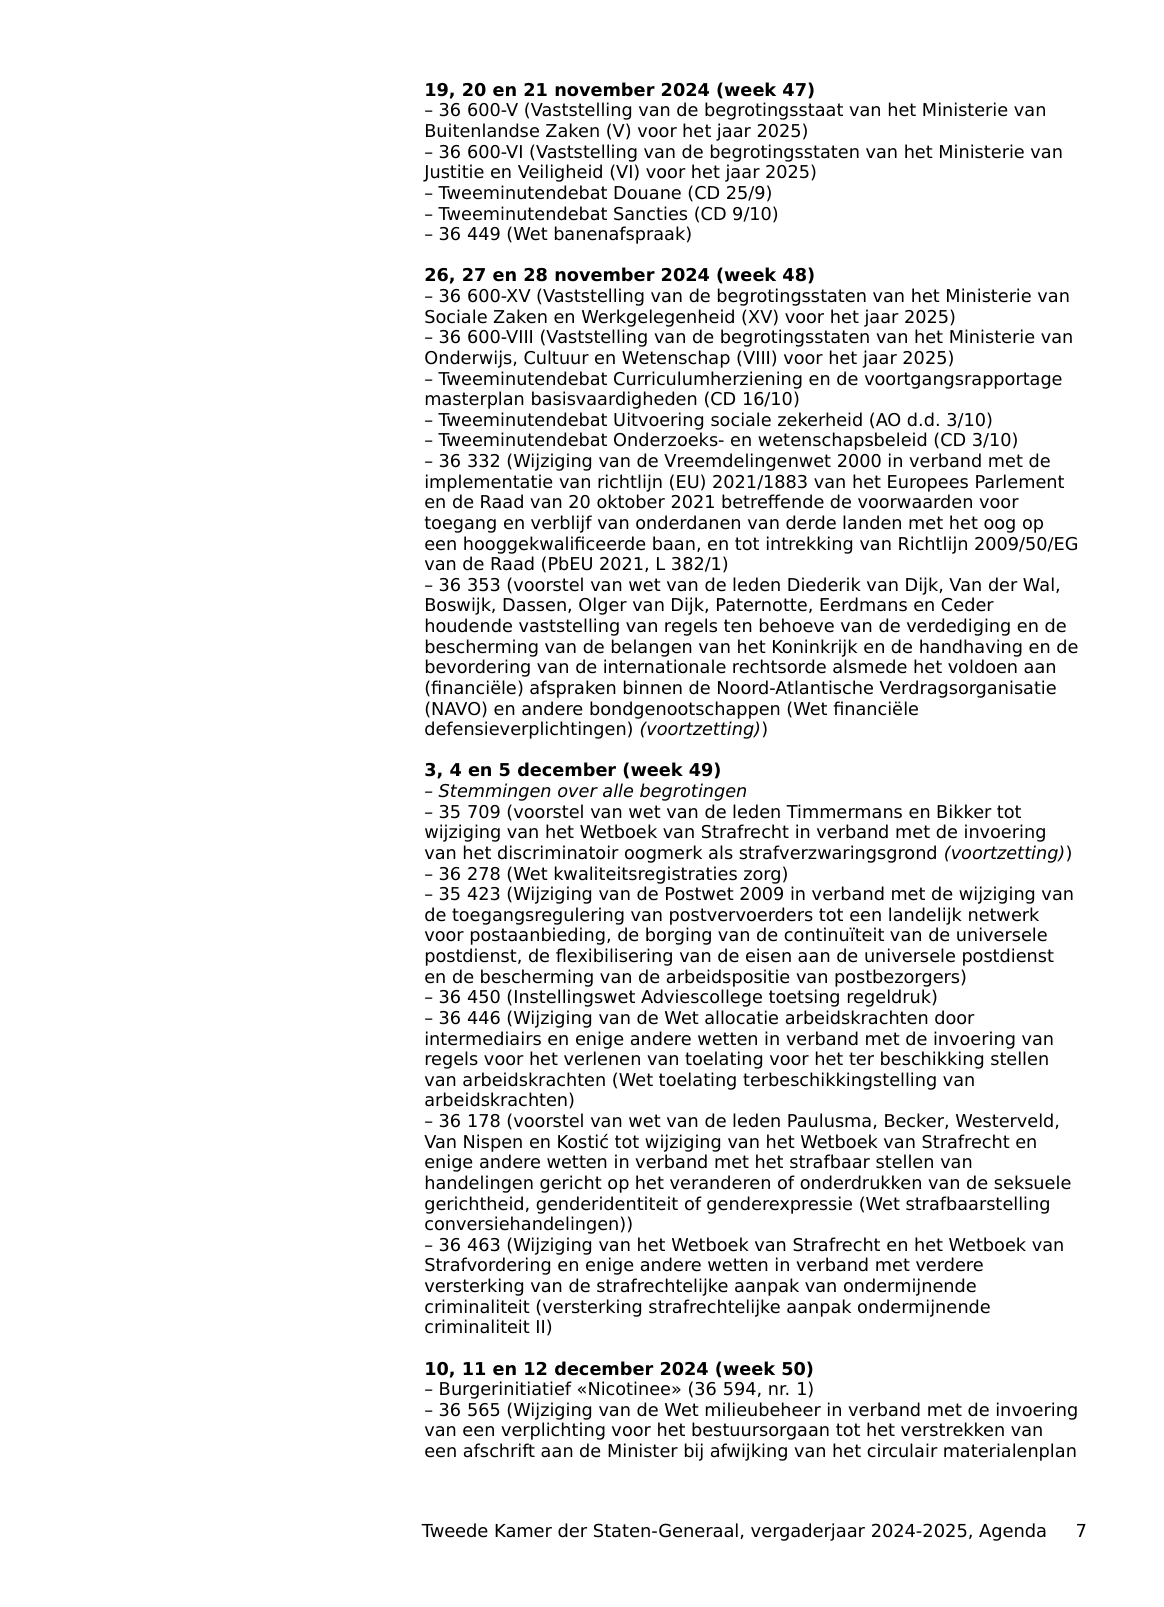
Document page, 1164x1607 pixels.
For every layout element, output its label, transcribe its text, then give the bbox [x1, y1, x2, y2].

table_cell [418, 245, 1087, 265]
table_cell [77, 369, 401, 410]
table_cell [77, 1400, 401, 1462]
table_cell [401, 1379, 418, 1400]
table_cell [401, 142, 418, 183]
table_cell [77, 80, 401, 100]
table_cell – 36 446 (Wijziging van de Wet allocatie arbeidskrachten door intermediairs en enige andere wetten in verband met de invoering van regels voor het verlenen van toelating voor het ter beschikking stellen van arbeidskrachten (Wet toelating terbeschikkingstelling van arbeidskrachten) [418, 1008, 1087, 1111]
table_cell [77, 451, 401, 575]
table_cell [401, 1235, 418, 1338]
table_cell 26, 27 en 28 november 2024 (week 48) [418, 265, 1087, 286]
table_cell [401, 410, 418, 430]
table_cell [77, 100, 401, 142]
table_cell [401, 781, 418, 802]
table_cell [77, 1338, 401, 1358]
table_cell [77, 183, 401, 203]
table_cell [77, 575, 401, 740]
table_cell [77, 1008, 401, 1111]
table_cell – 36 449 (Wet banenafspraak) [418, 224, 1087, 245]
table_cell – 35 709 (voorstel van wet van de leden Timmermans en Bikker tot wijziging van het Wetboek van Strafrecht in verband met de invoering van het discriminatoir oogmerk als strafverzwaringsgrond (voortzetting)) [418, 802, 1087, 863]
table_cell – Stemmingen over alle begrotingen [418, 781, 1087, 802]
table_cell [401, 59, 418, 80]
table_cell [77, 1235, 401, 1338]
table_cell – Tweeminutendebat Uitvoering sociale zekerheid (AO d.d. 3/10) [418, 410, 1087, 430]
table_cell [401, 1338, 418, 1358]
table_cell [401, 369, 418, 410]
table_cell – 36 600-VIII (Vaststelling van de begrotingsstaten van het Ministerie van Onderwijs, Cultuur en Wetenschap (VIII) voor het jaar 2025) [418, 327, 1087, 368]
table_cell – Tweeminutendebat Onderzoeks- en wetenschapsbeleid (CD 3/10) [418, 430, 1087, 451]
table_cell – Burgerinitiatief «Nicotinee» (36 594, nr. 1) [418, 1379, 1087, 1400]
table_cell [401, 575, 418, 740]
table_cell [401, 286, 418, 327]
table_cell [77, 781, 401, 802]
table_cell [401, 327, 418, 368]
table_cell [401, 224, 418, 245]
table_cell – Tweeminutendebat Douane (CD 25/9) [418, 183, 1087, 203]
table_cell 3, 4 en 5 december (week 49) [418, 760, 1087, 781]
table_cell [401, 884, 418, 987]
table_cell [401, 430, 418, 451]
table_cell [77, 802, 401, 863]
table_cell [401, 864, 418, 884]
table_cell [418, 740, 1087, 760]
table_cell – 36 178 (voorstel van wet van de leden Paulusma, Becker, Westerveld, Van Nispen en Kostić tot wijziging van het Wetboek van Strafrecht en enige andere wetten in verband met het strafbaar stellen van handelingen gericht op het veranderen of onderdrukken van de seksuele gerichtheid, genderidentiteit of genderexpressie (Wet strafbaarstelling conversiehandelingen)) [418, 1111, 1087, 1235]
table_cell [401, 204, 418, 224]
table_cell [77, 142, 401, 183]
table_cell [77, 740, 401, 760]
table_cell [77, 760, 401, 781]
table_cell – 36 600-V (Vaststelling van de begrotingsstaat van het Ministerie van Buitenlandse Zaken (V) voor het jaar 2025) [418, 100, 1087, 142]
table_cell [77, 204, 401, 224]
table_cell [77, 327, 401, 368]
table_cell [77, 864, 401, 884]
table_cell [77, 1379, 401, 1400]
table_cell [401, 802, 418, 863]
table_cell [401, 987, 418, 1008]
table_cell [401, 1111, 418, 1235]
table_cell [401, 1400, 418, 1462]
table_cell – 36 600-VI (Vaststelling van de begrotingsstaten van het Ministerie van Justitie en Veiligheid (VI) voor het jaar 2025) [418, 142, 1087, 183]
table_cell – 36 278 (Wet kwaliteitsregistraties zorg) [418, 864, 1087, 884]
table_cell – 36 600-XV (Vaststelling van de begrotingsstaten van het Ministerie van Sociale Zaken en Werkgelegenheid (XV) voor het jaar 2025) [418, 286, 1087, 327]
table_cell [401, 245, 418, 265]
table_cell – 36 353 (voorstel van wet van de leden Diederik van Dijk, Van der Wal, Boswijk, Dassen, Olger van Dijk, Paternotte, Eerdmans en Ceder houdende vaststelling van regels ten behoeve van de verdediging en de bescherming van de belangen van het Koninkrijk en de handhaving en de bevordering van de internationale rechtsorde alsmede het voldoen aan (financiële) afspraken binnen de Noord-Atlantische Verdragsorganisatie (NAVO) en andere bondgenootschappen (Wet financiële defensieverplichtingen) (voortzetting)) [418, 575, 1087, 740]
table_cell [77, 987, 401, 1008]
table_cell [401, 80, 418, 100]
table_cell [401, 760, 418, 781]
table_cell [77, 884, 401, 987]
table_cell [401, 740, 418, 760]
table_cell [418, 1338, 1087, 1358]
table_cell [77, 1359, 401, 1379]
table_cell [401, 1359, 418, 1379]
table_cell [401, 265, 418, 286]
table_cell [401, 451, 418, 575]
table_cell – Tweeminutendebat Curriculumherziening en de voortgangsrapportage masterplan basisvaardigheden (CD 16/10) [418, 369, 1087, 410]
table_cell [77, 286, 401, 327]
table_cell [401, 1008, 418, 1111]
table_cell [77, 245, 401, 265]
table_cell – Tweeminutendebat Sancties (CD 9/10) [418, 204, 1087, 224]
table_cell – 36 450 (Instellingswet Adviescollege toetsing regeldruk) [418, 987, 1087, 1008]
table_cell 10, 11 en 12 december 2024 (week 50) [418, 1359, 1087, 1379]
table_cell [77, 59, 401, 80]
table_cell [418, 59, 1087, 80]
table_cell [77, 430, 401, 451]
table_cell [77, 265, 401, 286]
table_cell – 35 423 (Wijziging van de Postwet 2009 in verband met de wijziging van de toegangsregulering van postvervoerders tot een landelijk netwerk voor postaanbieding, de borging van de continuïteit van de universele postdienst, de flexibilisering van de eisen aan de universele postdienst en de bescherming van de arbeidspositie van postbezorgers) [418, 884, 1087, 987]
table_cell [77, 1111, 401, 1235]
table_cell – 36 463 (Wijziging van het Wetboek van Strafrecht en het Wetboek van Strafvordering en enige andere wetten in verband met verdere versterking van de strafrechtelijke aanpak van ondermijnende criminaliteit (versterking strafrechtelijke aanpak ondermijnende criminaliteit II) [418, 1235, 1087, 1338]
table_cell [77, 410, 401, 430]
table_cell – 36 332 (Wijziging van de Vreemdelingenwet 2000 in verband met de implementatie van richtlijn (EU) 2021/1883 van het Europees Parlement en de Raad van 20 oktober 2021 betreffende de voorwaarden voor toegang en verblijf van onderdanen van derde landen met het oog op een hooggekwalificeerde baan, en tot intrekking van Richtlijn 2009/50/EG van de Raad (PbEU 2021, L 382/1) [418, 451, 1087, 575]
table_cell [401, 183, 418, 203]
table_cell [77, 224, 401, 245]
table_cell – 36 565 (Wijziging van de Wet milieubeheer in verband met de invoering van een verplichting voor het bestuursorgaan tot het verstrekken van een afschrift aan de Minister bij afwijking van het circulair materialenplan [418, 1400, 1087, 1462]
table_cell [401, 100, 418, 142]
table_cell 19, 20 en 21 november 2024 (week 47) [418, 80, 1087, 100]
